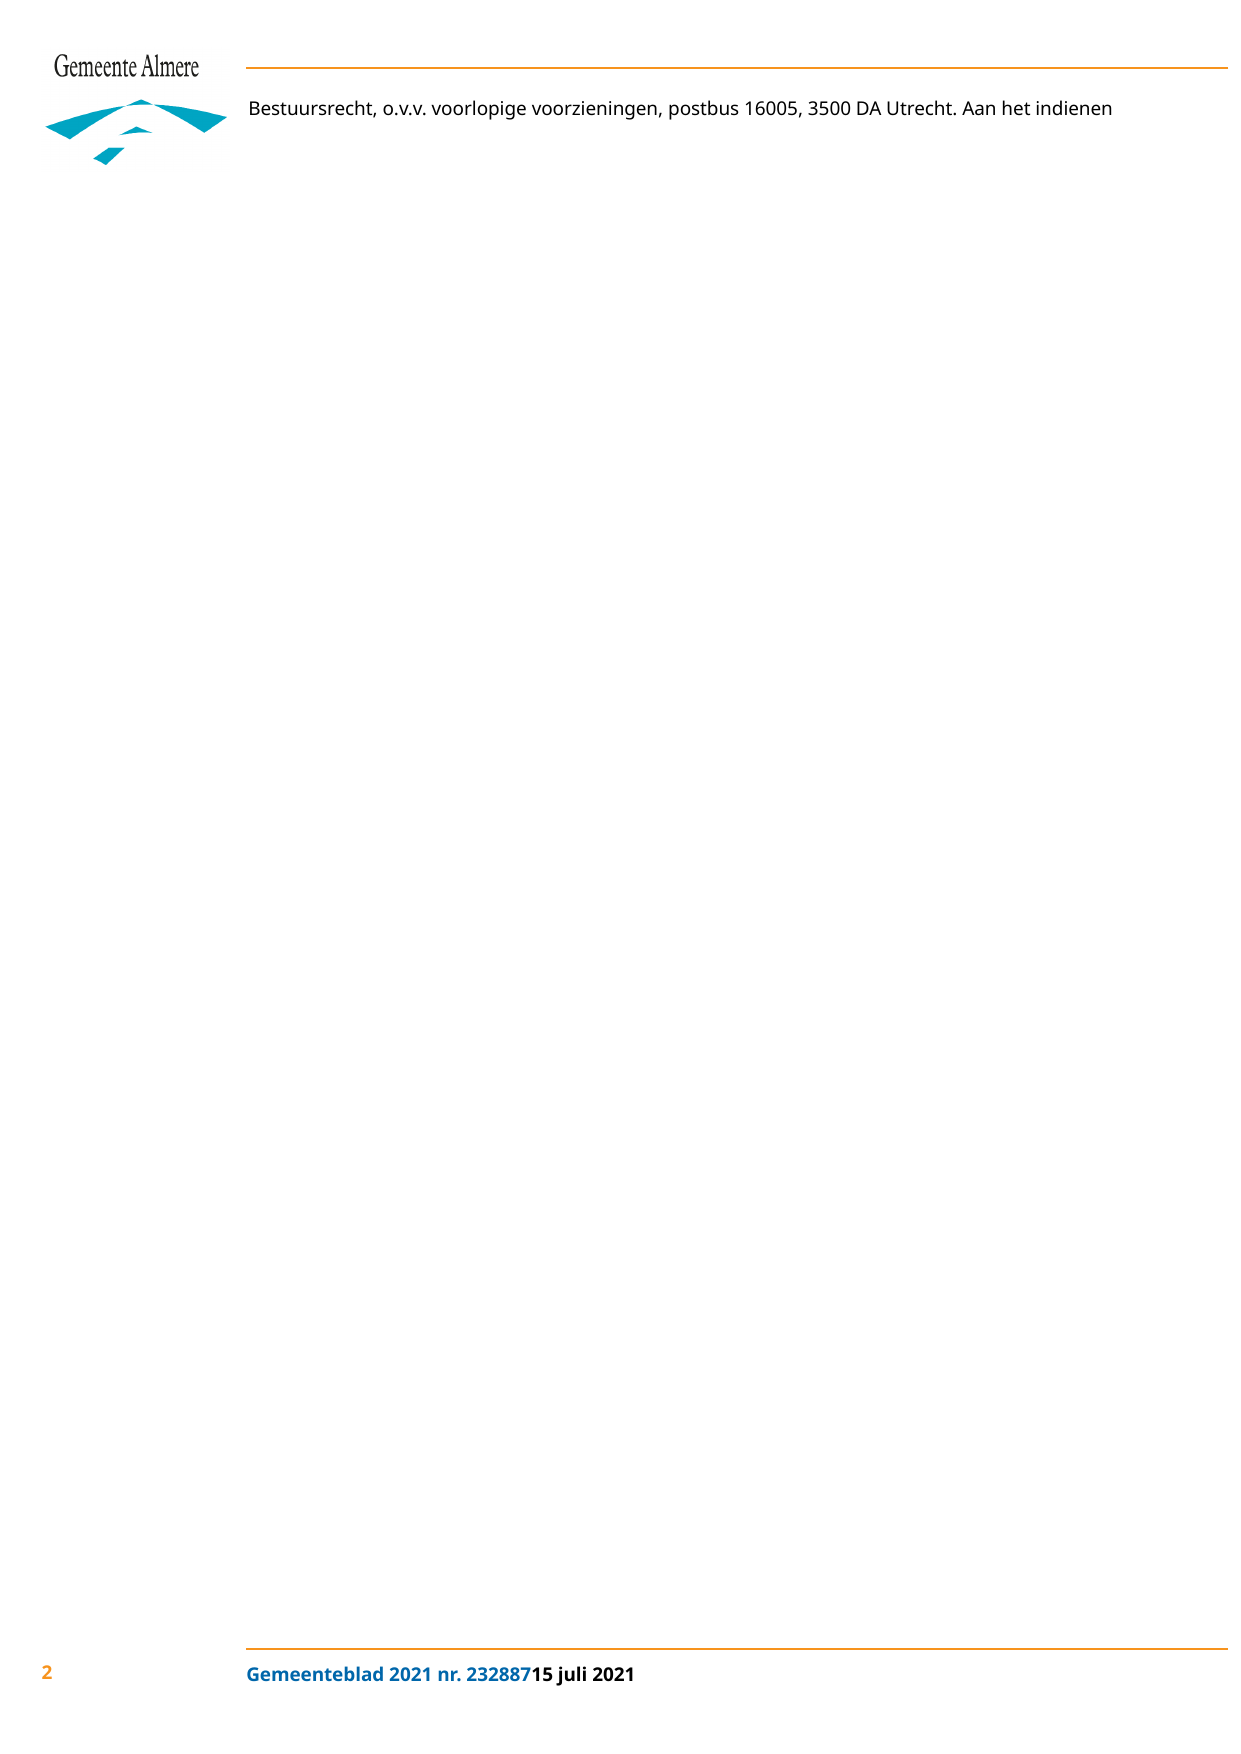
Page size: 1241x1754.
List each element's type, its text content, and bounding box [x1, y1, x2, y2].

picture [41, 47, 231, 172]
text Bestuursrecht, o.v.v. voorlopige voorzieningen, postbus 16005, 3500 DA Utrecht. Aan het indienen [248, 95, 1152, 121]
